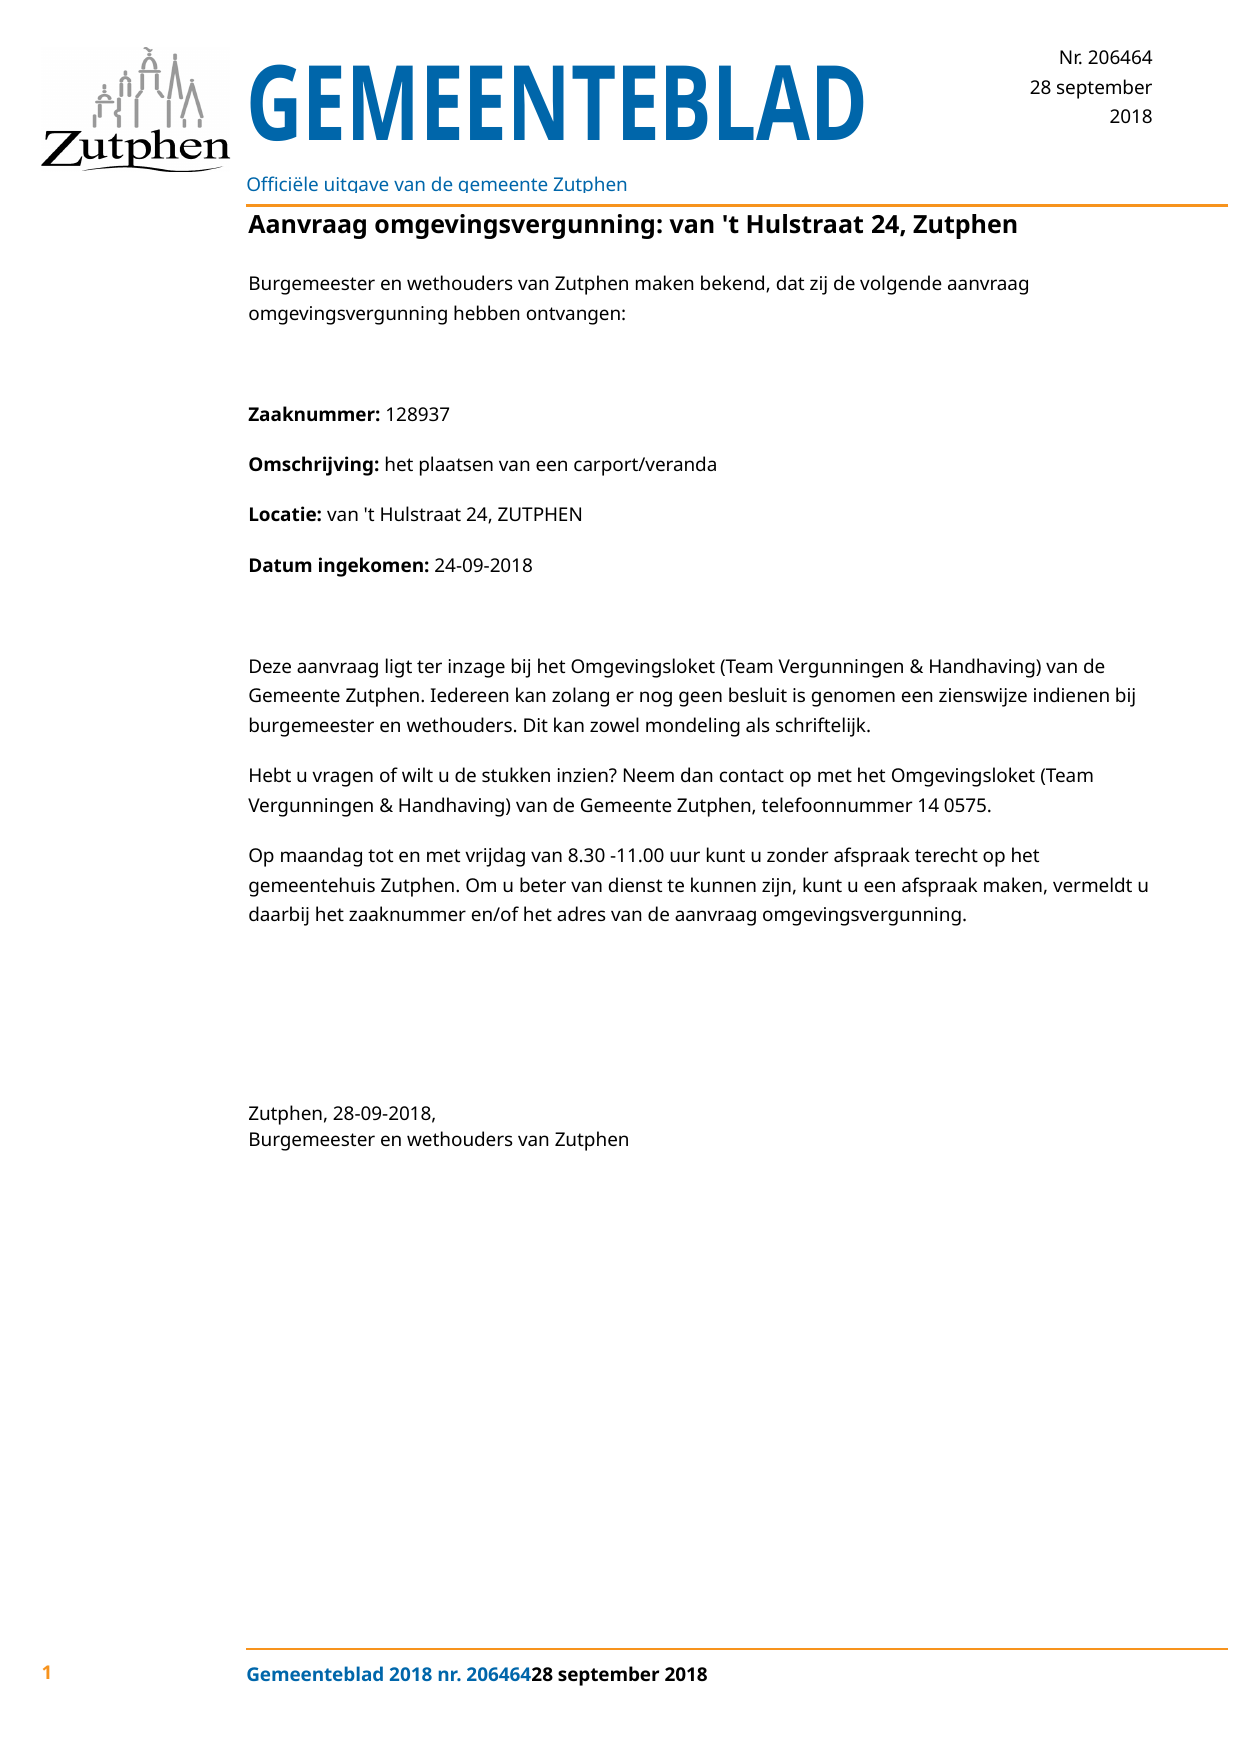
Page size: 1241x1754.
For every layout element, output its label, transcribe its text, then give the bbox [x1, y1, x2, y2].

text Aanvraag omgevingsvergunning: van 't Hulstraat 24, Zutphen [248, 207, 1152, 241]
text Zaaknummer: 128937 [248, 401, 1152, 426]
text Deze aanvraag ligt ter inzage bij het Omgevingsloket (Team Vergunningen & Handhaving) van de Gemeente Zutphen. Iedereen kan zolang er nog geen besluit is genomen een zienswijze indienen bij burgemeester en wethouders. Dit kan zowel mondeling als schriftelijk. [248, 653, 1152, 738]
text Burgemeester en wethouders van Zutphen [248, 1126, 1152, 1152]
text Op maandag tot en met vrijdag van 8.30 -11.00 uur kunt u zonder afspraak terecht op het gemeentehuis Zutphen. Om u beter van dienst te kunnen zijn, kunt u een afspraak maken, vermeldt u daarbij het zaaknummer en/of het adres van de aanvraag omgevingsvergunning. [248, 842, 1152, 927]
text Hebt u vragen of wilt u de stukken inzien? Neem dan contact op met het Omgevingsloket (Team Vergunningen & Handhaving) van de Gemeente Zutphen, telefoonnummer 14 0575. [248, 762, 1152, 818]
text Locatie: van 't Hulstraat 24, ZUTPHEN [248, 502, 1152, 527]
picture [41, 47, 231, 172]
text Burgemeester en wethouders van Zutphen maken bekend, dat zij de volgende aanvraag omgevingsvergunning hebben ontvangen: [248, 270, 1152, 326]
text Omschrijving: het plaatsen van een carport/veranda [248, 451, 1152, 477]
text Zutphen, 28-09-2018, [248, 1101, 1152, 1126]
text Datum ingekomen: 24-09-2018 [248, 552, 1152, 578]
